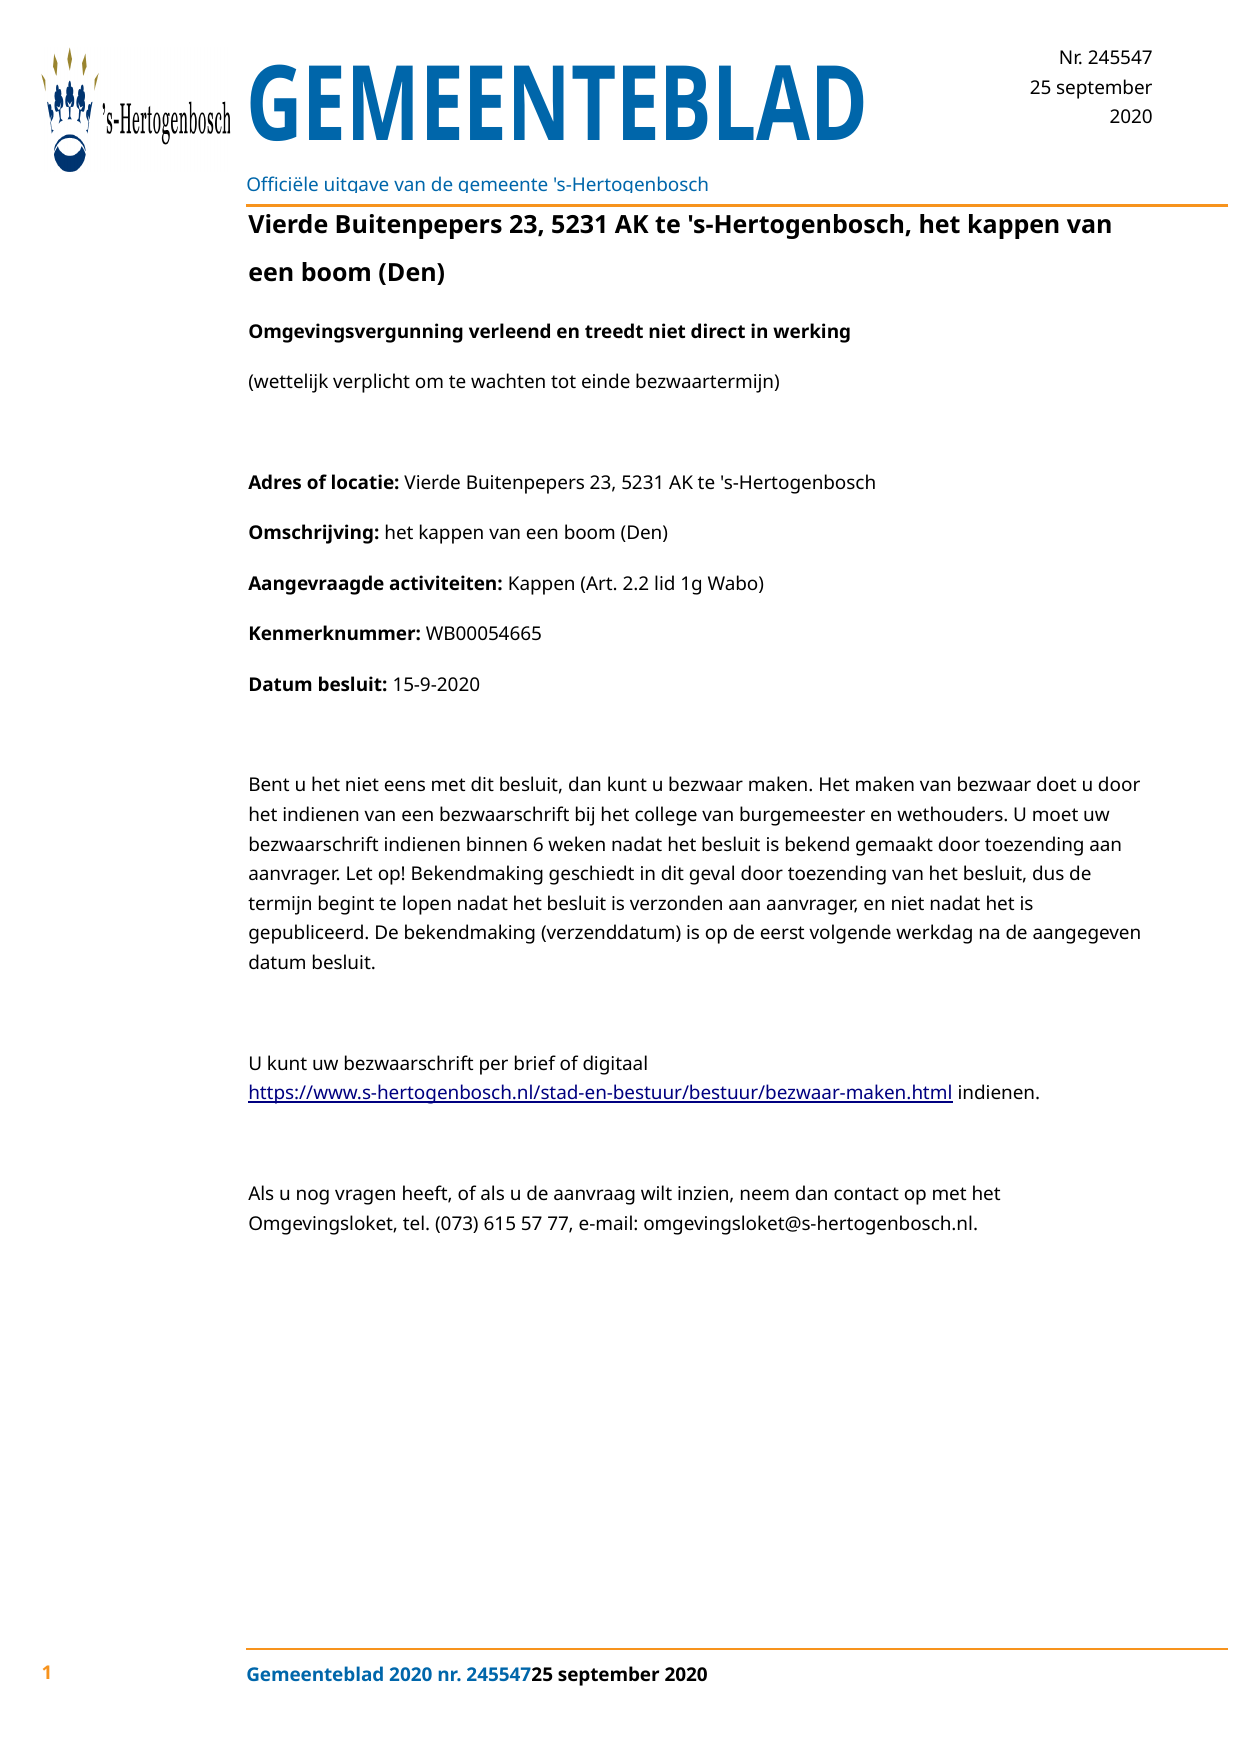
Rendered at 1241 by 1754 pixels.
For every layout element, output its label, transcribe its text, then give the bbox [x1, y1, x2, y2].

text (wettelijk verplicht om te wachten tot einde bezwaartermijn) [248, 368, 1152, 394]
text Als u nog vragen heeft, of als u de aanvraag wilt inzien, neem dan contact op met het Omgevingsloket, tel. (073) 615 57 77, e-mail: omgevingsloket@s-hertogenbosch.nl. [248, 1180, 1152, 1236]
text Kenmerknummer: WB00054665 [248, 620, 1152, 646]
text Omgevingsvergunning verleend en treedt niet direct in werking [248, 318, 1152, 344]
text Bent u het niet eens met dit besluit, dan kunt u bezwaar maken. Het maken van bezwaar doet u door het indienen van een bezwaarschrift bij het college van burgemeester en wethouders. U moet uw bezwaarschrift indienen binnen 6 weken nadat het besluit is bekend gemaakt door toezending aan aanvrager. Let op! Bekendmaking geschiedt in dit geval door toezending van het besluit, dus de termijn begint te lopen nadat het besluit is verzonden aan aanvrager, en niet nadat het is gepubliceerd. De bekendmaking (verzenddatum) is op de eerst volgende werkdag na de aangegeven datum besluit. [248, 772, 1152, 975]
picture [41, 47, 231, 172]
text Adres of locatie: Vierde Buitenpepers 23, 5231 AK te 's-Hertogenbosch [248, 469, 1152, 495]
text Aangevraagde activiteiten: Kappen (Art. 2.2 lid 1g Wabo) [248, 570, 1152, 596]
text Datum besluit: 15-9-2020 [248, 671, 1152, 697]
text Vierde Buitenpepers 23, 5231 AK te 's-Hertogenbosch, het kappen van een boom (Den) [248, 207, 1152, 288]
text Omschrijving: het kappen van een boom (Den) [248, 519, 1152, 545]
text U kunt uw bezwaarschrift per brief of digitaal https://www.s-hertogenbosch.nl/stad-en-bestuur/bestuur/bezwaar-maken.html indienen. [248, 1050, 1152, 1105]
